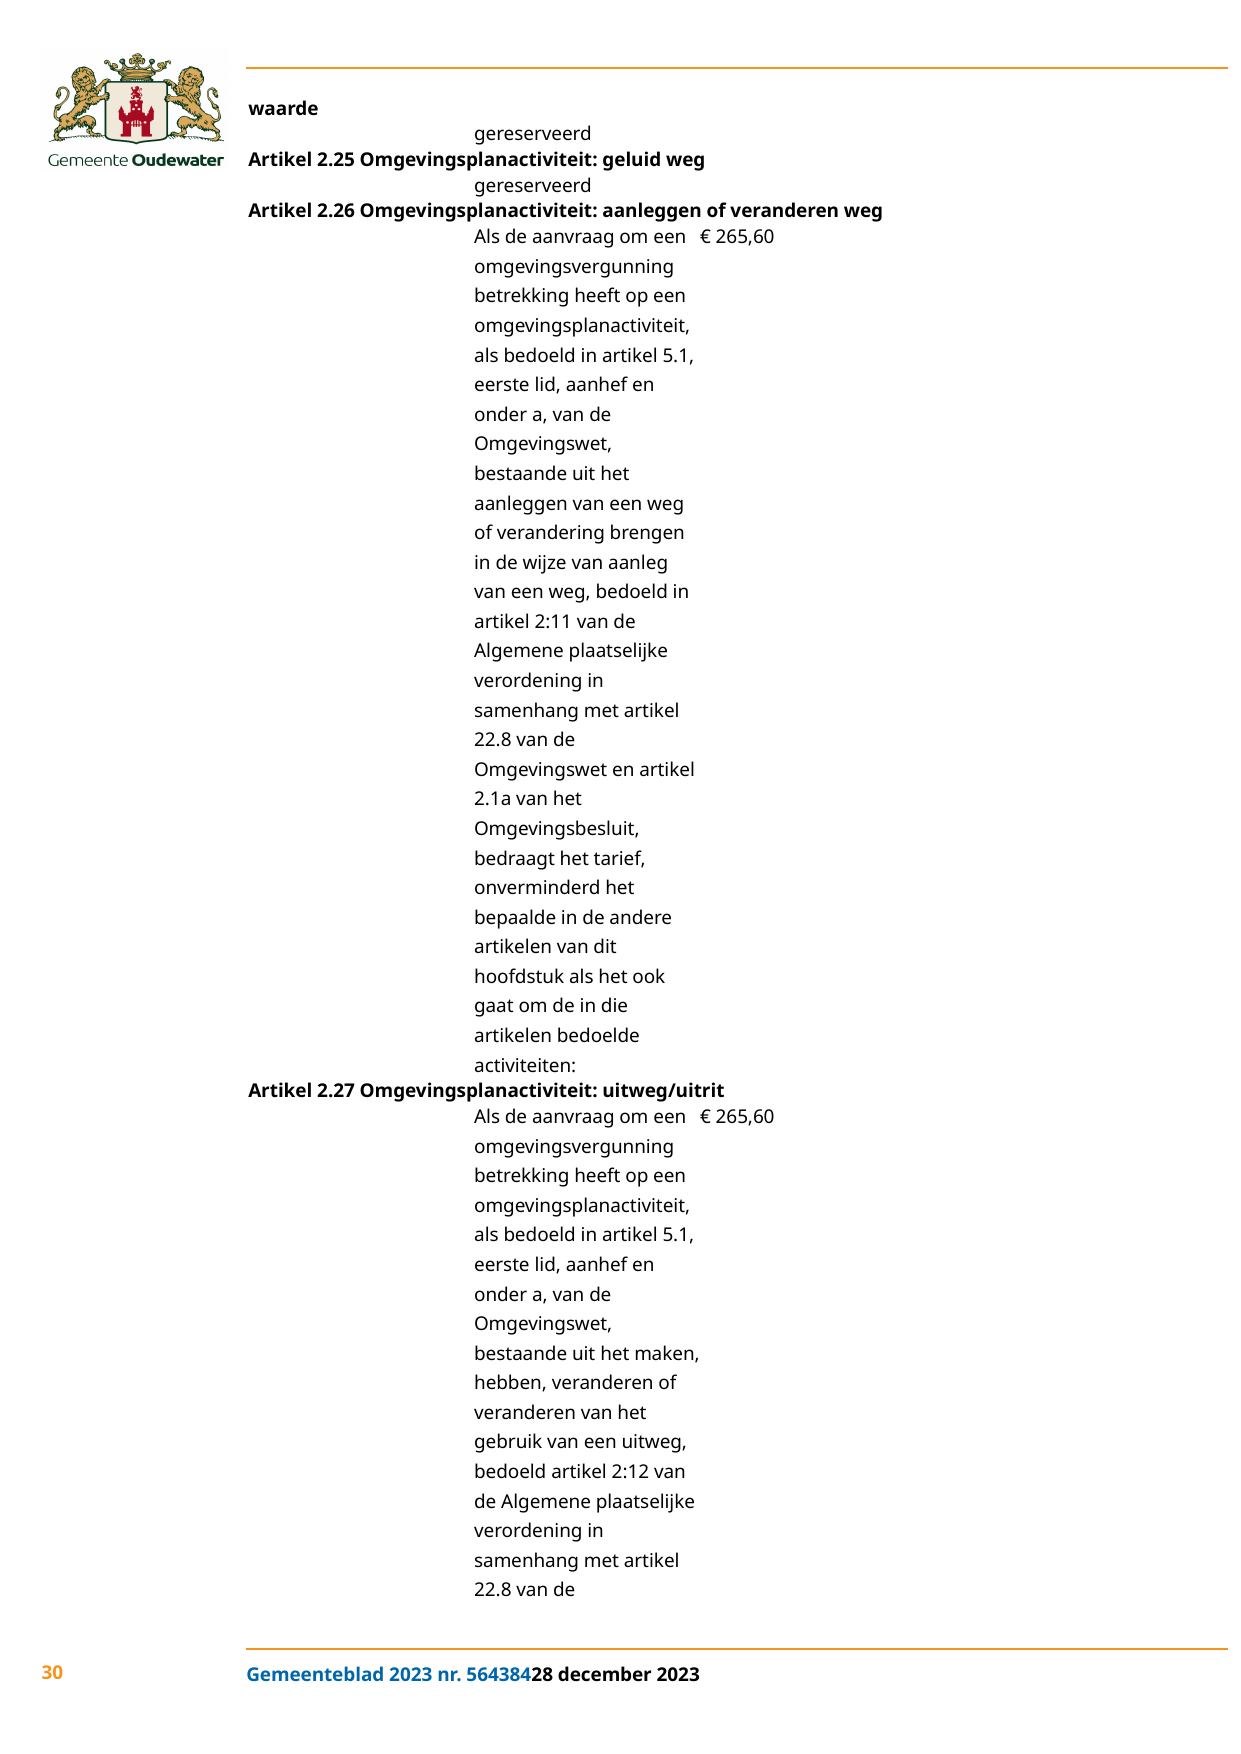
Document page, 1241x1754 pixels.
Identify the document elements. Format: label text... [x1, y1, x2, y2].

table_cell [926, 1103, 1152, 1602]
table_cell € 265,60 [700, 1103, 926, 1602]
table_cell [248, 172, 474, 198]
table_cell Artikel 2.27 Omgevingsplanactiviteit: uitweg/uitrit [248, 1078, 926, 1103]
table_cell [926, 95, 1152, 121]
table_cell Als de aanvraag om een omgevingsvergunning betrekking heeft op een omgevingsplanactiviteit, als bedoeld in artikel 5.1, eerste lid, aanhef en onder a, van de Omgevingswet, bestaande uit het aanleggen van een weg of verandering brengen in de wijze van aanleg van een weg, bedoeld in artikel 2:11 van de Algemene plaatselijke verordening in samenhang met artikel 22.8 van de Omgevingswet en artikel 2.1a van het Omgevingsbesluit, bedraagt het tarief, onverminderd het bepaalde in de andere artikelen van dit hoofdstuk als het ook gaat om de in die artikelen bedoelde activiteiten: [474, 224, 700, 1077]
table_cell [700, 121, 926, 146]
table_cell [926, 172, 1152, 198]
table_cell [248, 224, 474, 1077]
table_cell waarde [248, 95, 926, 121]
table_cell [926, 146, 1152, 172]
table_cell Als de aanvraag om een omgevingsvergunning betrekking heeft op een omgevingsplanactiviteit, als bedoeld in artikel 5.1, eerste lid, aanhef en onder a, van de Omgevingswet, bestaande uit het maken, hebben, veranderen of veranderen van het gebruik van een uitweg, bedoeld artikel 2:12 van de Algemene plaatselijke verordening in samenhang met artikel 22.8 van de [474, 1103, 700, 1602]
table_cell Artikel 2.25 Omgevingsplanactiviteit: geluid weg [248, 146, 926, 172]
table_cell € 265,60 [700, 224, 926, 1077]
picture [41, 47, 231, 172]
table_cell [700, 172, 926, 198]
table_cell [926, 224, 1152, 1077]
table_cell Artikel 2.26 Omgevingsplanactiviteit: aanleggen of veranderen weg [248, 198, 926, 223]
table_cell [248, 1103, 474, 1602]
table_cell [926, 198, 1152, 223]
table_cell [926, 121, 1152, 146]
table_cell [926, 1078, 1152, 1103]
table_cell gereserveerd [474, 172, 700, 198]
table_cell [248, 121, 474, 146]
table_cell gereserveerd [474, 121, 700, 146]
